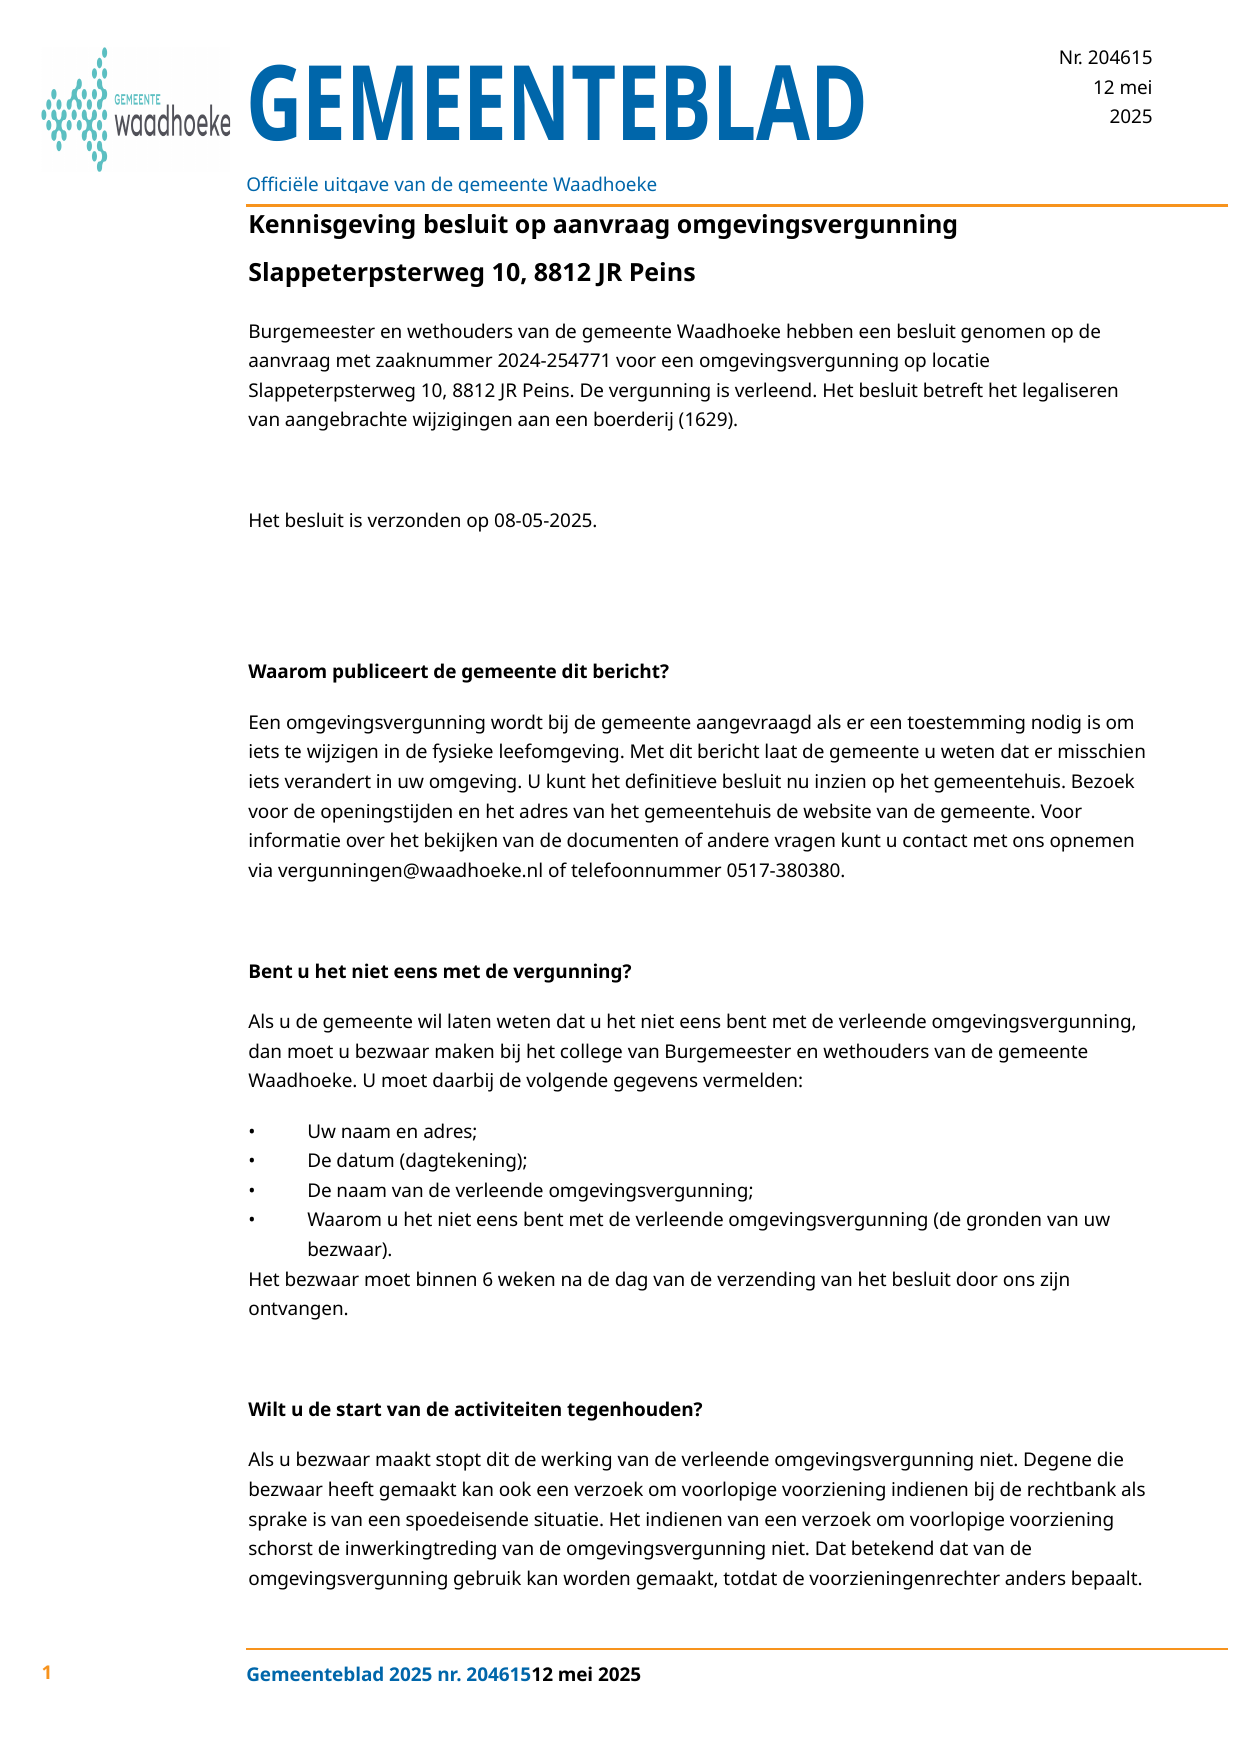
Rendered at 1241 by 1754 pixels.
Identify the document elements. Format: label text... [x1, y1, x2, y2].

text Als u bezwaar maakt stopt dit de werking van de verleende omgevingsvergunning niet. Degene die bezwaar heeft gemaakt kan ook een verzoek om voorlopige voorziening indienen bij de rechtbank als sprake is van een spoedeisende situatie. Het indienen van een verzoek om voorlopige voorziening schorst de inwerkingtreding van de omgevingsvergunning niet. Dat betekend dat van de omgevingsvergunning gebruik kan worden gemaakt, totdat de voorzieningenrechter anders bepaalt. [248, 1447, 1152, 1591]
list Waarom u het niet eens bent met de verleende omgevingsvergunning (de gronden van uw bezwaar). [248, 1207, 1152, 1262]
list De datum (dagtekening); [248, 1147, 1152, 1173]
text Het besluit is verzonden op 08-05-2025. [248, 507, 1152, 533]
text Kennisgeving besluit op aanvraag omgevingsvergunning Slappeterpsterweg 10, 8812 JR Peins [248, 207, 1152, 288]
picture [41, 47, 231, 172]
text Wilt u de start van de activiteiten tegenhouden? [248, 1396, 1152, 1422]
list De naam van de verleende omgevingsvergunning; [248, 1177, 1152, 1203]
text Als u de gemeente wil laten weten dat u het niet eens bent met de verleende omgevingsvergunning, dan moet u bezwaar maken bij het college van Burgemeester en wethouders van de gemeente Waadhoeke. U moet daarbij de volgende gegevens vermelden: [248, 1008, 1152, 1093]
text Bent u het niet eens met de vergunning? [248, 958, 1152, 984]
text Waarom publiceert de gemeente dit bericht? [248, 659, 1152, 684]
text Burgemeester en wethouders van de gemeente Waadhoeke hebben een besluit genomen op de aanvraag met zaaknummer 2024-254771 voor een omgevingsvergunning op locatie Slappeterpsterweg 10, 8812 JR Peins. De vergunning is verleend. Het besluit betreft het legaliseren van aangebrachte wijzigingen aan een boerderij (1629). [248, 318, 1152, 432]
text Een omgevingsvergunning wordt bij de gemeente aangevraagd als er een toestemming nodig is om iets te wijzigen in de fysieke leefomgeving. Met dit bericht laat de gemeente u weten dat er misschien iets verandert in uw omgeving. U kunt het definitieve besluit nu inzien op het gemeentehuis. Bezoek voor de openingstijden en het adres van het gemeentehuis de website van de gemeente. Voor informatie over het bekijken van de documenten of andere vragen kunt u contact met ons opnemen via vergunningen@waadhoeke.nl of telefoonnummer 0517-380380. [248, 709, 1152, 883]
list Uw naam en adres; [248, 1118, 1152, 1144]
text Het bezwaar moet binnen 6 weken na de dag van de verzending van het besluit door ons zijn ontvangen. [248, 1266, 1152, 1321]
